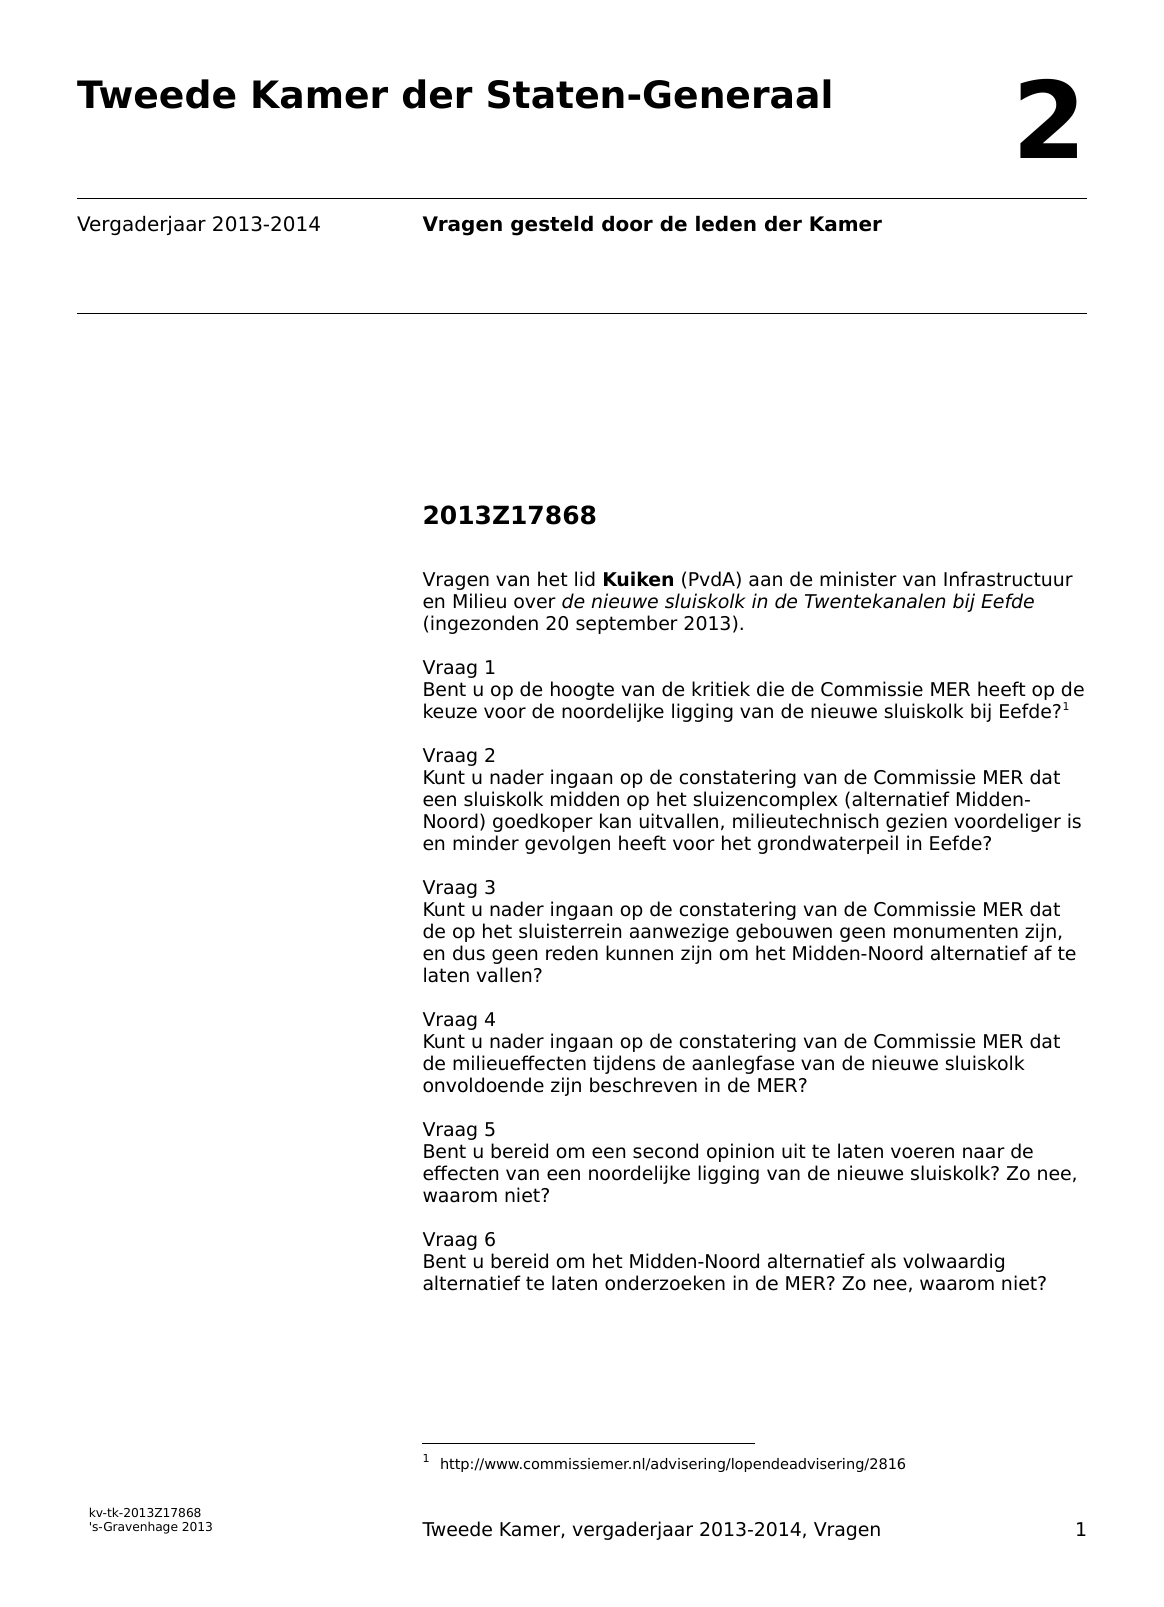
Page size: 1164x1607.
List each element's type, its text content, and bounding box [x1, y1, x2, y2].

table_header Tweede Kamer der Staten-Generaal [77, 59, 886, 198]
text Vraag 1 [422, 657, 1087, 679]
text Bent u op de hoogte van de kritiek die de Commissie MER heeft op de keuze voor de noordelijke ligging van de nieuwe sluiskolk bij Eefde? [422, 679, 1087, 723]
text kv-tk-2013Z17868 [88, 1506, 323, 1520]
text Kunt u nader ingaan op de constatering van de Commissie MER dat de milieueffecten tijdens de aanlegfase van de nieuwe sluiskolk onvoldoende zijn beschreven in de MER? [422, 1031, 1087, 1097]
text http://www.commissiemer.nl/advisering/lopendeadvisering/2816 [422, 1452, 1087, 1474]
text Vraag 3 [422, 877, 1087, 899]
text Vraag 4 [422, 1009, 1087, 1031]
text Vragen van het lid Kuiken (PvdA) aan de minister van Infrastructuur en Milieu over de nieuwe sluiskolk in de Twentekanalen bij Eefde (ingezonden 20 september 2013). [422, 569, 1087, 635]
text 's-Gravenhage 2013 [88, 1520, 323, 1534]
table_header 2 [886, 59, 1087, 198]
text Vraag 6 [422, 1229, 1087, 1251]
text Bent u bereid om het Midden-Noord alternatief als volwaardig alternatief te laten onderzoeken in de MER? Zo nee, waarom niet? [422, 1251, 1087, 1295]
text Kunt u nader ingaan op de constatering van de Commissie MER dat de op het sluisterrein aanwezige gebouwen geen monumenten zijn, en dus geen reden kunnen zijn om het Midden-Noord alternatief af te laten vallen? [422, 899, 1087, 987]
text Vraag 5 [422, 1119, 1087, 1141]
table_cell Vergaderjaar 2013-2014 [77, 199, 422, 313]
text Vraag 2 [422, 745, 1087, 767]
text Bent u bereid om een second opinion uit te laten voeren naar de effecten van een noordelijke ligging van de nieuwe sluiskolk? Zo nee, waarom niet? [422, 1141, 1087, 1207]
text Kunt u nader ingaan op de constatering van de Commissie MER dat een sluiskolk midden op het sluizencomplex (alternatief Midden-Noord) goedkoper kan uitvallen, milieutechnisch gezien voordeliger is en minder gevolgen heeft voor het grondwaterpeil in Eefde? [422, 767, 1087, 855]
table_cell Vragen gesteld door de leden der Kamer [422, 199, 1087, 313]
text 2013Z17868 [422, 501, 1087, 531]
